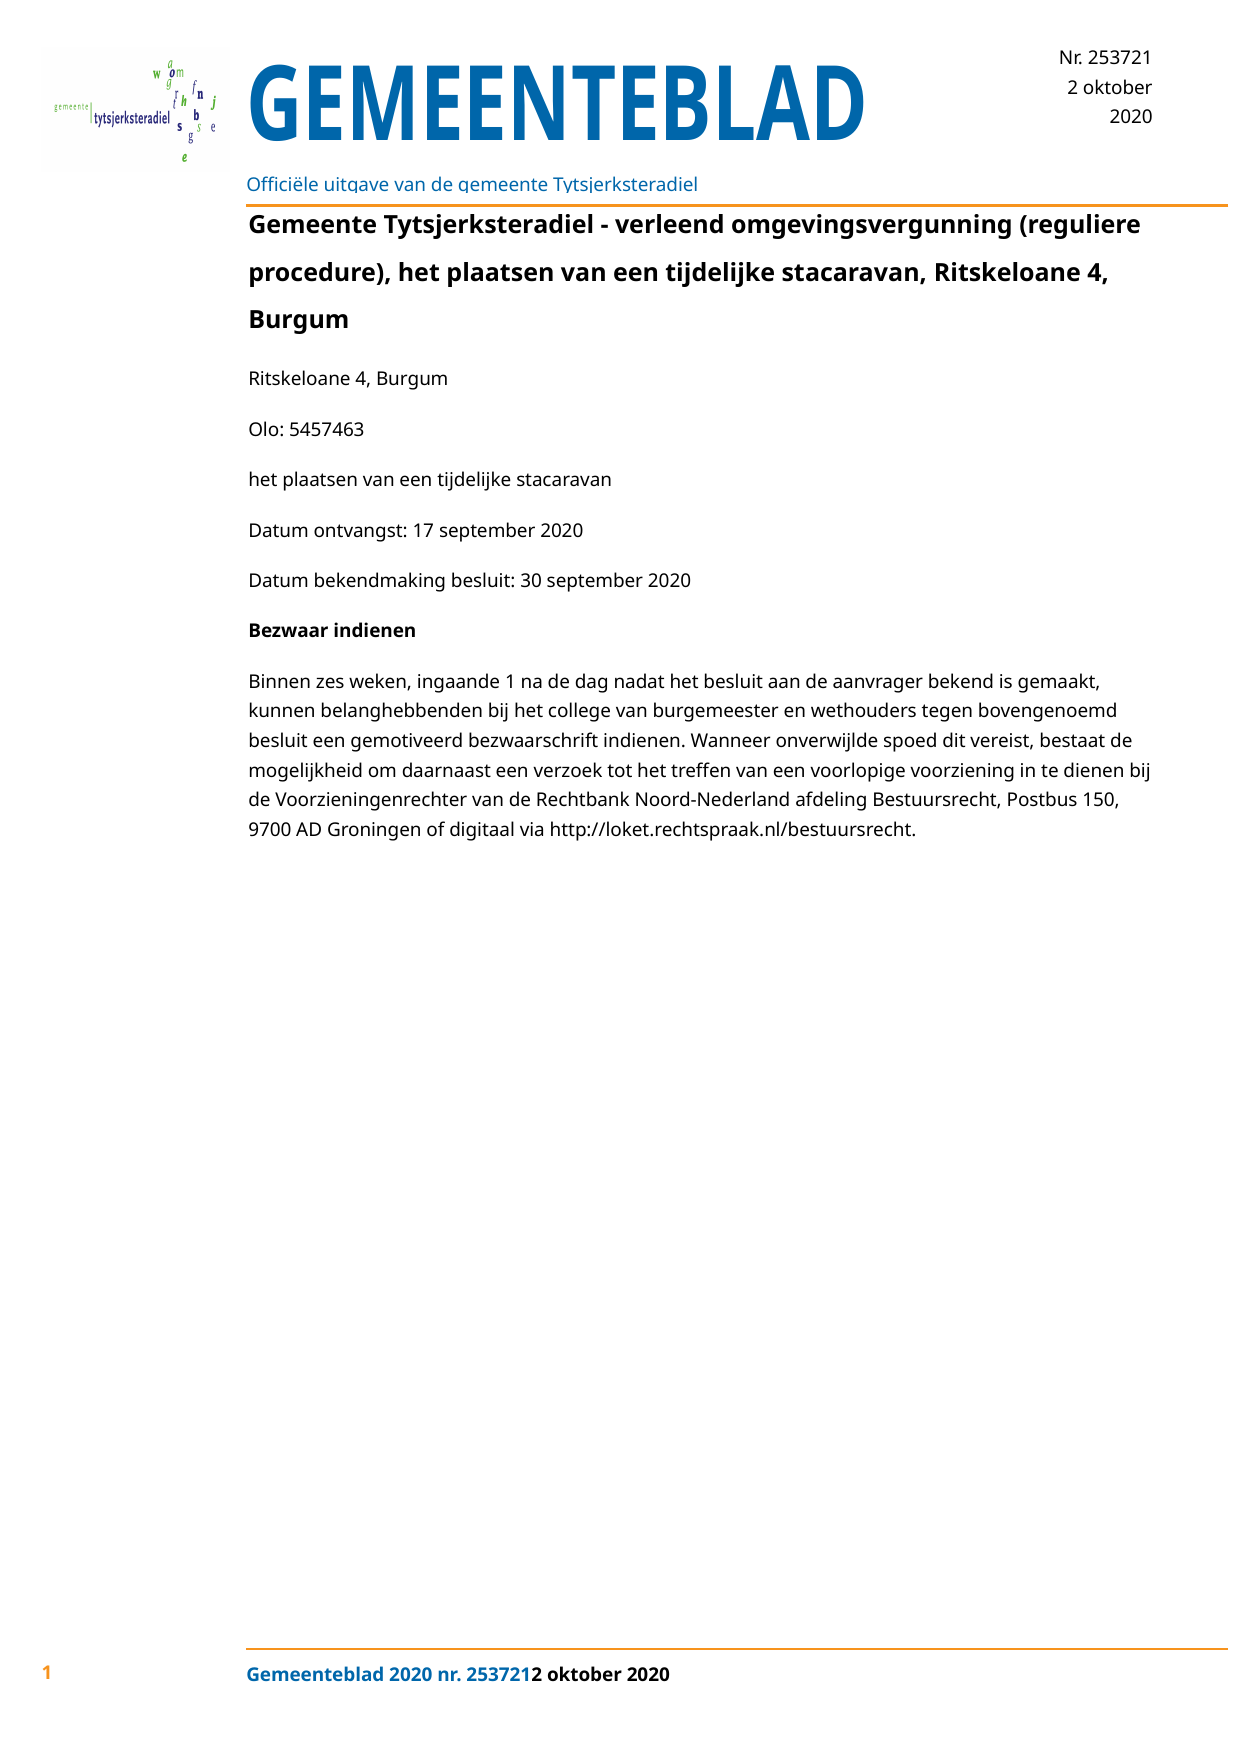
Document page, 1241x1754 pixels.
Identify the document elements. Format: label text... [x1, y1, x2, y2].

text Bezwaar indienen [248, 618, 1152, 643]
text Olo: 5457463 [248, 416, 1152, 442]
text Gemeente Tytsjerksteradiel - verleend omgevingsvergunning (reguliere procedure), het plaatsen van een tijdelijke stacaravan, Ritskeloane 4, Burgum [248, 207, 1152, 336]
text het plaatsen van een tijdelijke stacaravan [248, 466, 1152, 492]
picture [41, 47, 231, 172]
text Binnen zes weken, ingaande 1 na de dag nadat het besluit aan de aanvrager bekend is gemaakt, kunnen belanghebbenden bij het college van burgemeester en wethouders tegen bovengenoemd besluit een gemotiveerd bezwaarschrift indienen. Wanneer onverwijlde spoed dit vereist, bestaat de mogelijkheid om daarnaast een verzoek tot het treffen van een voorlopige voorziening in te dienen bij de Voorzieningenrechter van de Rechtbank Noord-Nederland afdeling Bestuursrecht, Postbus 150, 9700 AD Groningen of digitaal via http://loket.rechtspraak.nl/bestuursrecht. [248, 668, 1152, 842]
text Datum ontvangst: 17 september 2020 [248, 517, 1152, 542]
text Ritskeloane 4, Burgum [248, 366, 1152, 391]
text Datum bekendmaking besluit: 30 september 2020 [248, 567, 1152, 593]
